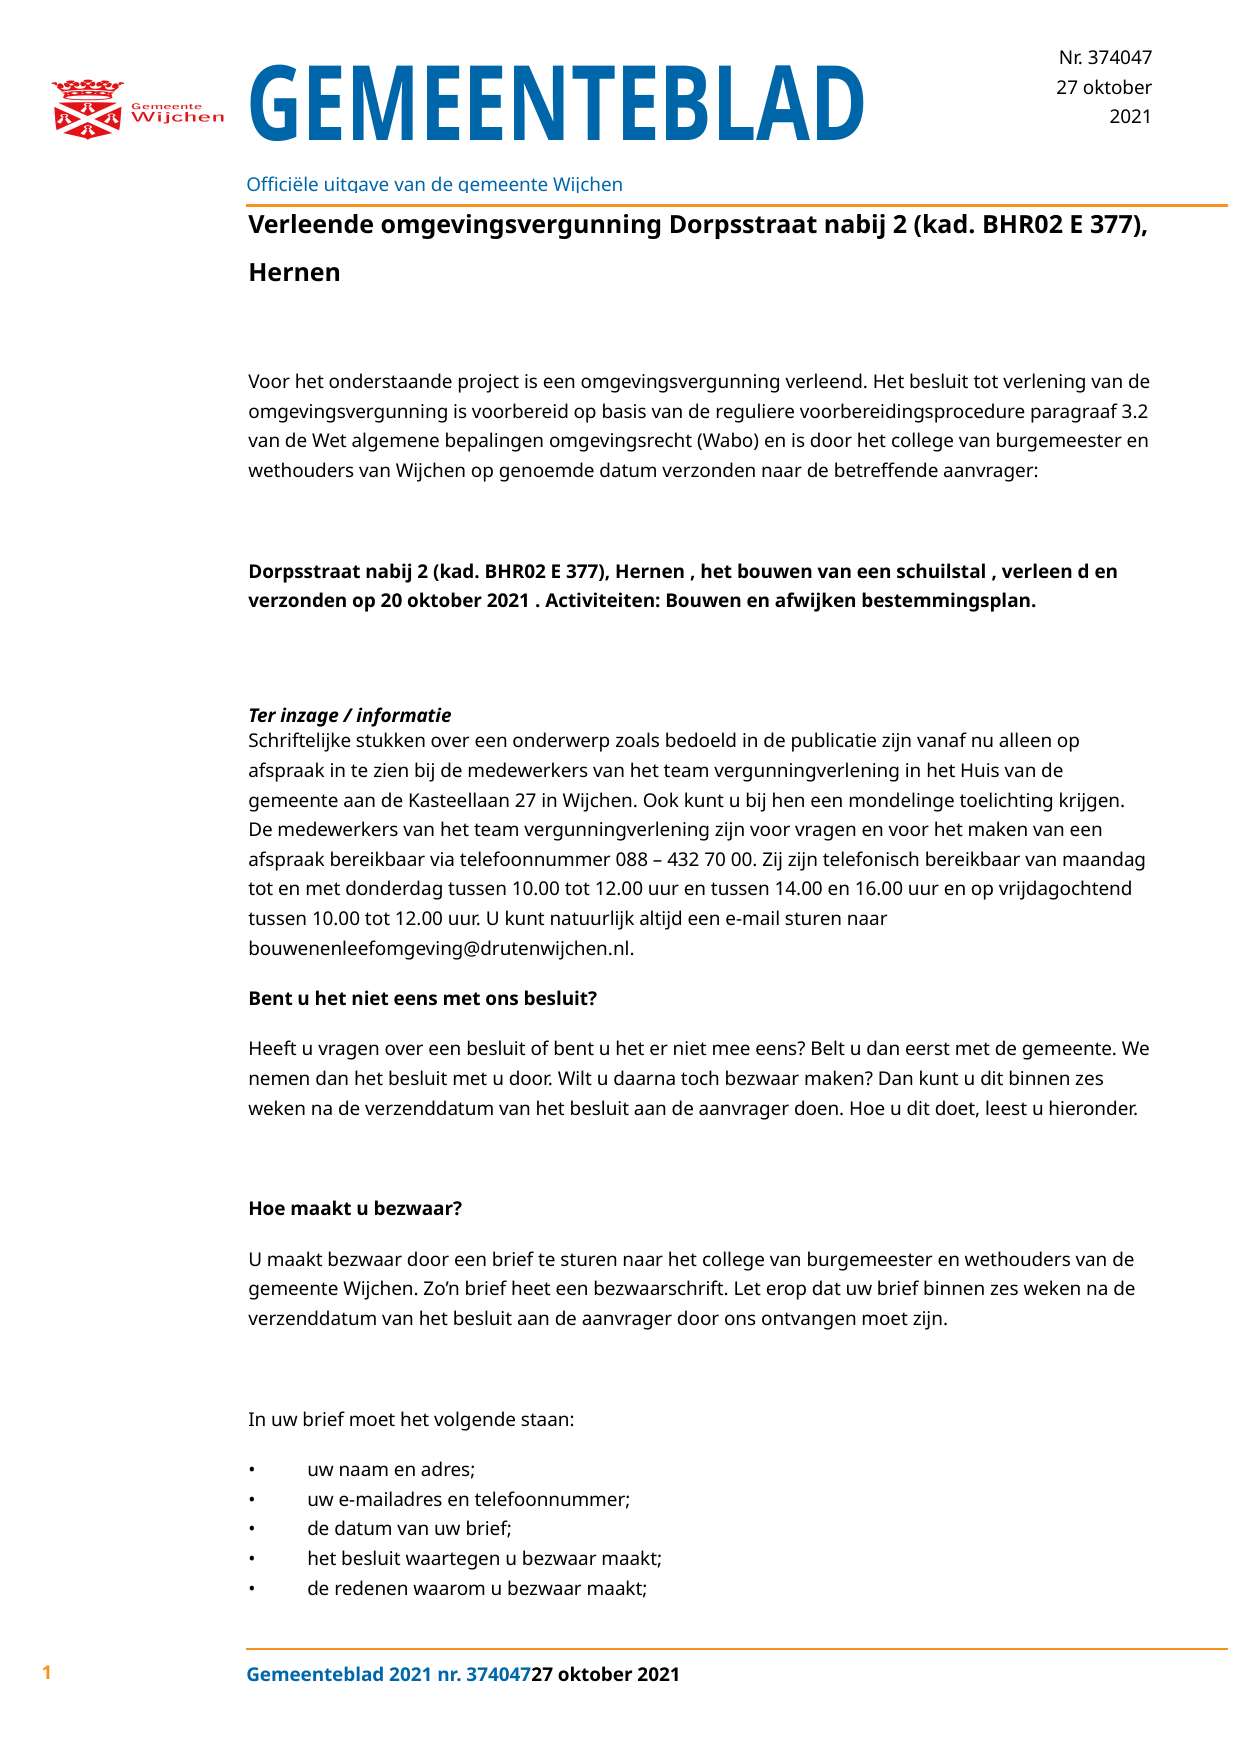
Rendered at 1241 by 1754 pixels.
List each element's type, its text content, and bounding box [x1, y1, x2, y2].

text In uw brief moet het volgende staan: [248, 1406, 1152, 1432]
text Bent u het niet eens met ons besluit? [248, 985, 1152, 1011]
text U maakt bezwaar door een brief te sturen naar het college van burgemeester en wethouders van de gemeente Wijchen. Zo’n brief heet een bezwaarschrift. Let erop dat uw brief binnen zes weken na de verzenddatum van het besluit aan de aanvrager door ons ontvangen moet zijn. [248, 1246, 1152, 1331]
text Hoe maakt u bezwaar? [248, 1196, 1152, 1221]
text Voor het onderstaande project is een omgevingsvergunning verleend. Het besluit tot verlening van de omgevingsvergunning is voorbereid op basis van de reguliere voorbereidingsprocedure paragraaf 3.2 van de Wet algemene bepalingen omgevingsrecht (Wabo) en is door het college van burgemeester en wethouders van Wijchen op genoemde datum verzonden naar de betreffende aanvrager: [248, 368, 1152, 483]
text Schriftelijke stukken over een onderwerp zoals bedoeld in de publicatie zijn vanaf nu alleen op afspraak in te zien bij de medewerkers van het team vergunningverlening in het Huis van de gemeente aan de Kasteellaan 27 in Wijchen. Ook kunt u bij hen een mondelinge toelichting krijgen. De medewerkers van het team vergunningverlening zijn voor vragen en voor het maken van een afspraak bereikbaar via telefoonnummer 088 – 432 70 00. Zij zijn telefonisch bereikbaar van maandag tot en met donderdag tussen 10.00 tot 12.00 uur en tussen 14.00 en 16.00 uur en op vrijdagochtend tussen 10.00 tot 12.00 uur. U kunt natuurlijk altijd een e-mail sturen naar bouwenenleefomgeving@drutenwijchen.nl. [248, 728, 1152, 960]
picture [41, 47, 231, 172]
list de datum van uw brief; [248, 1516, 1152, 1541]
list het besluit waartegen u bezwaar maakt; [248, 1545, 1152, 1571]
list de redenen waarom u bezwaar maakt; [248, 1575, 1152, 1600]
list uw e-mailadres en telefoonnummer; [248, 1486, 1152, 1512]
text Verleende omgevingsvergunning Dorpsstraat nabij 2 (kad. BHR02 E 377), Hernen [248, 207, 1152, 288]
text Dorpsstraat nabij 2 (kad. BHR02 E 377), Hernen , het bouwen van een schuilstal , verleen d en verzonden op 20 oktober 2021 . Activiteiten: Bouwen en afwijken bestemmingsplan. [248, 558, 1152, 613]
text Ter inzage / informatie [248, 702, 1152, 728]
list uw naam en adres; [248, 1456, 1152, 1482]
text Heeft u vragen over een besluit of bent u het er niet mee eens? Belt u dan eerst met de gemeente. We nemen dan het besluit met u door. Wilt u daarna toch bezwaar maken? Dan kunt u dit binnen zes weken na de verzenddatum van het besluit aan de aanvrager doen. Hoe u dit doet, leest u hieronder. [248, 1036, 1152, 1120]
